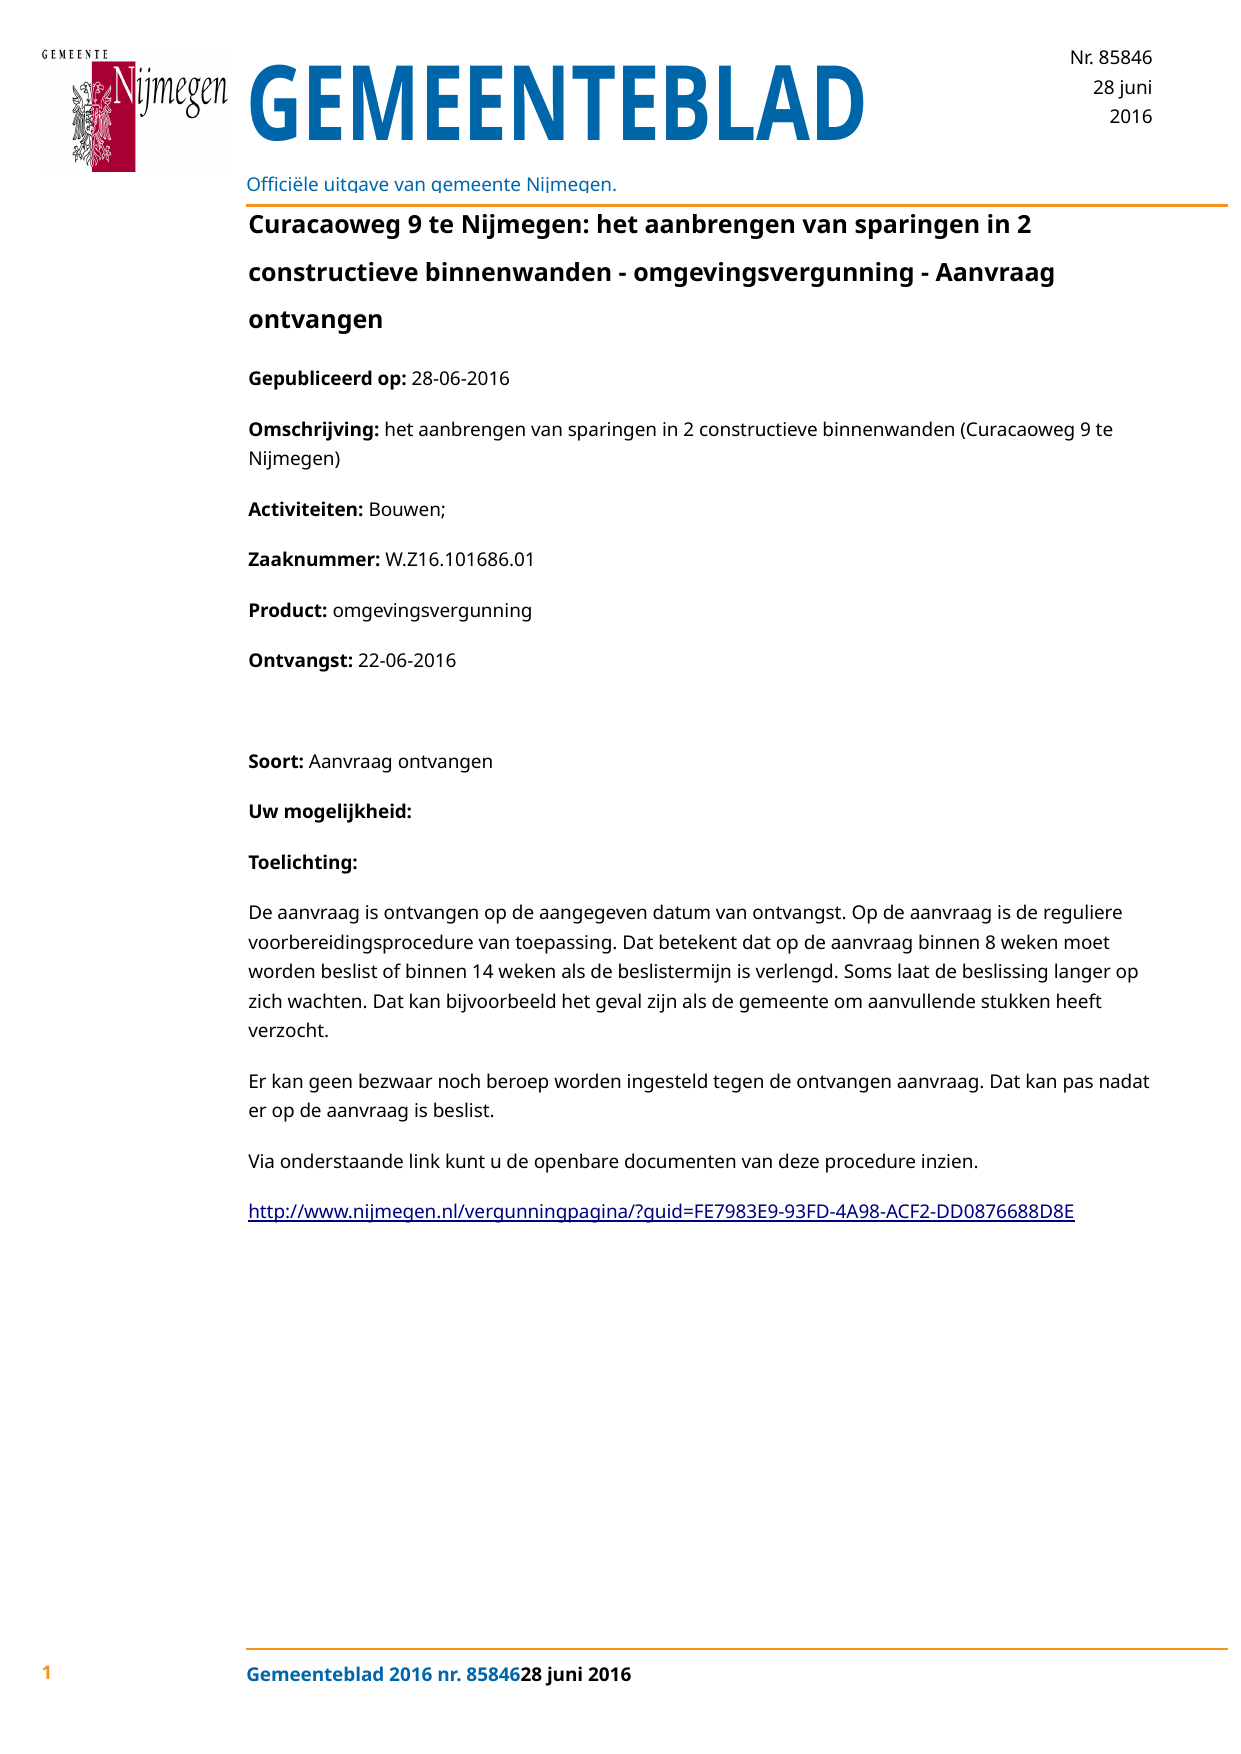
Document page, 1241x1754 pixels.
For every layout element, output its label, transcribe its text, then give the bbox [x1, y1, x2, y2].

text http://www.nijmegen.nl/vergunningpagina/?guid=FE7983E9-93FD-4A98-ACF2-DD0876688D8E [248, 1198, 1152, 1224]
text Uw mogelijkheid: [248, 798, 1152, 824]
text Product: omgevingsvergunning [248, 597, 1152, 622]
text Ontvangst: 22-06-2016 [248, 647, 1152, 673]
text Zaaknummer: W.Z16.101686.01 [248, 546, 1152, 572]
text Activiteiten: Bouwen; [248, 496, 1152, 522]
text Soort: Aanvraag ontvangen [248, 748, 1152, 774]
text Curacaoweg 9 te Nijmegen: het aanbrengen van sparingen in 2 constructieve binnenwanden - omgevingsvergunning - Aanvraag ontvangen [248, 207, 1152, 336]
text Er kan geen bezwaar noch beroep worden ingesteld tegen de ontvangen aanvraag. Dat kan pas nadat er op de aanvraag is beslist. [248, 1068, 1152, 1123]
text Omschrijving: het aanbrengen van sparingen in 2 constructieve binnenwanden (Curacaoweg 9 te Nijmegen) [248, 416, 1152, 471]
picture [41, 47, 231, 172]
text Toelichting: [248, 849, 1152, 874]
text Gepubliceerd op: 28-06-2016 [248, 366, 1152, 391]
text De aanvraag is ontvangen op de aangegeven datum van ontvangst. Op de aanvraag is de reguliere voorbereidingsprocedure van toepassing. Dat betekent dat op de aanvraag binnen 8 weken moet worden beslist of binnen 14 weken als de beslistermijn is verlengd. Soms laat de beslissing langer op zich wachten. Dat kan bijvoorbeeld het geval zijn als de gemeente om aanvullende stukken heeft verzocht. [248, 899, 1152, 1043]
text Via onderstaande link kunt u de openbare documenten van deze procedure inzien. [248, 1148, 1152, 1174]
